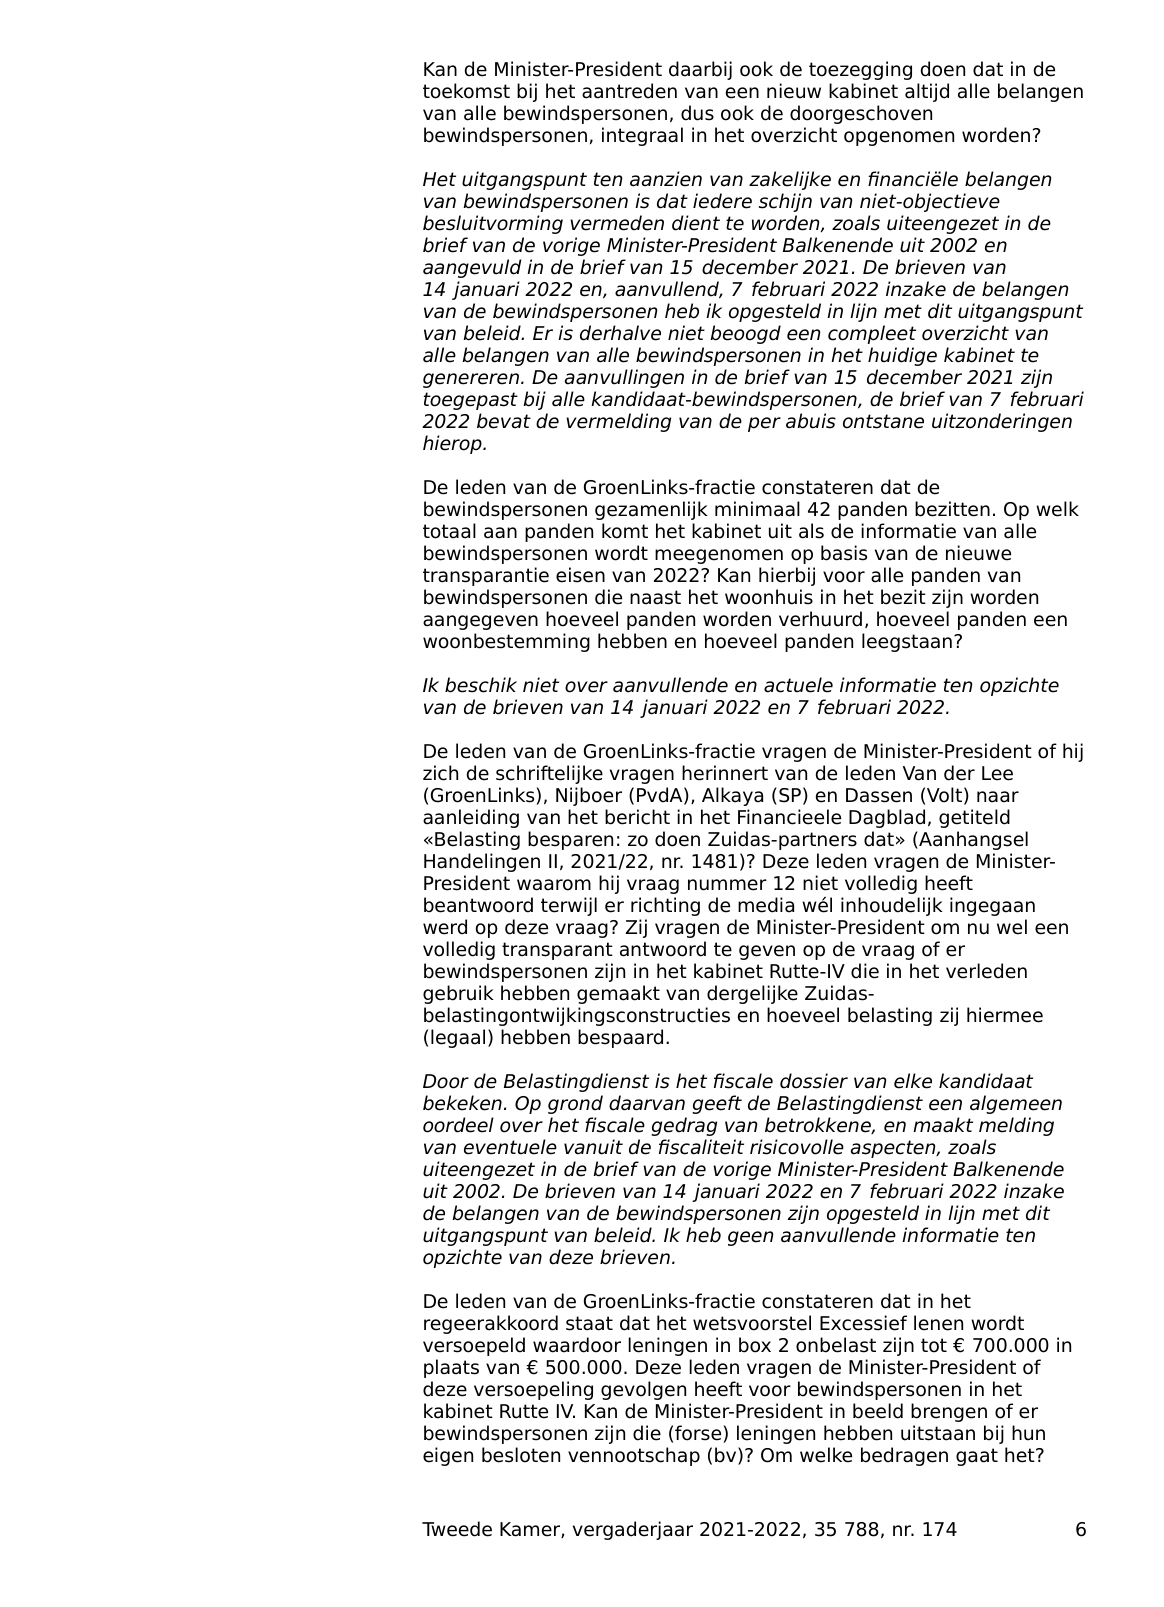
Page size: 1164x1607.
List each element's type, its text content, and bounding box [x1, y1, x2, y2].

text Ik beschik niet over aanvullende en actuele informatie ten opzichte van de brieven van 14 januari 2022 en 7 februari 2022. [422, 675, 1087, 719]
text Door de Belastingdienst is het fiscale dossier van elke kandidaat bekeken. Op grond daarvan geeft de Belastingdienst een algemeen oordeel over het fiscale gedrag van betrokkene, en maakt melding van eventuele vanuit de fiscaliteit risicovolle aspecten, zoals uiteengezet in de brief van de vorige Minister-President Balkenende uit 2002. De brieven van 14 januari 2022 en 7 februari 2022 inzake de belangen van de bewindspersonen zijn opgesteld in lijn met dit uitgangspunt van beleid. Ik heb geen aanvullende informatie ten opzichte van deze brieven. [422, 1071, 1087, 1269]
text De leden van de GroenLinks-fractie constateren dat in het regeerakkoord staat dat het wetsvoorstel Excessief lenen wordt versoepeld waardoor leningen in box 2 onbelast zijn tot € 700.000 in plaats van € 500.000. Deze leden vragen de Minister-President of deze versoepeling gevolgen heeft voor bewindspersonen in het kabinet Rutte IV. Kan de Minister-President in beeld brengen of er bewindspersonen zijn die (forse) leningen hebben uitstaan bij hun eigen besloten vennootschap (bv)? Om welke bedragen gaat het? [422, 1291, 1087, 1467]
text Kan de Minister-President daarbij ook de toezegging doen dat in de toekomst bij het aantreden van een nieuw kabinet altijd alle belangen van alle bewindspersonen, dus ook de doorgeschoven bewindspersonen, integraal in het overzicht opgenomen worden? [422, 59, 1087, 147]
text De leden van de GroenLinks-fractie constateren dat de bewindspersonen gezamenlijk minimaal 42 panden bezitten. Op welk totaal aan panden komt het kabinet uit als de informatie van alle bewindspersonen wordt meegenomen op basis van de nieuwe transparantie eisen van 2022? Kan hierbij voor alle panden van bewindspersonen die naast het woonhuis in het bezit zijn worden aangegeven hoeveel panden worden verhuurd, hoeveel panden een woonbestemming hebben en hoeveel panden leegstaan? [422, 477, 1087, 653]
text De leden van de GroenLinks-fractie vragen de Minister-President of hij zich de schriftelijke vragen herinnert van de leden Van der Lee (GroenLinks), Nijboer (PvdA), Alkaya (SP) en Dassen (Volt) naar aanleiding van het bericht in het Financieele Dagblad, getiteld «Belasting besparen: zo doen Zuidas-partners dat» (Aanhangsel Handelingen II, 2021/22, nr. 1481)? Deze leden vragen de Minister-President waarom hij vraag nummer 12 niet volledig heeft beantwoord terwijl er richting de media wél inhoudelijk ingegaan werd op deze vraag? Zij vragen de Minister-President om nu wel een volledig transparant antwoord te geven op de vraag of er bewindspersonen zijn in het kabinet Rutte-IV die in het verleden gebruik hebben gemaakt van dergelijke Zuidas-belastingontwijkingsconstructies en hoeveel belasting zij hiermee (legaal) hebben bespaard. [422, 741, 1087, 1049]
text Het uitgangspunt ten aanzien van zakelijke en financiële belangen van bewindspersonen is dat iedere schijn van niet-objectieve besluitvorming vermeden dient te worden, zoals uiteengezet in de brief van de vorige Minister-President Balkenende uit 2002 en aangevuld in de brief van 15 december 2021. De brieven van 14 januari 2022 en, aanvullend, 7 februari 2022 inzake de belangen van de bewindspersonen heb ik opgesteld in lijn met dit uitgangspunt van beleid. Er is derhalve niet beoogd een compleet overzicht van alle belangen van alle bewindspersonen in het huidige kabinet te genereren. De aanvullingen in de brief van 15 december 2021 zijn toegepast bij alle kandidaat-bewindspersonen, de brief van 7 februari 2022 bevat de vermelding van de per abuis ontstane uitzonderingen hierop. [422, 169, 1087, 455]
